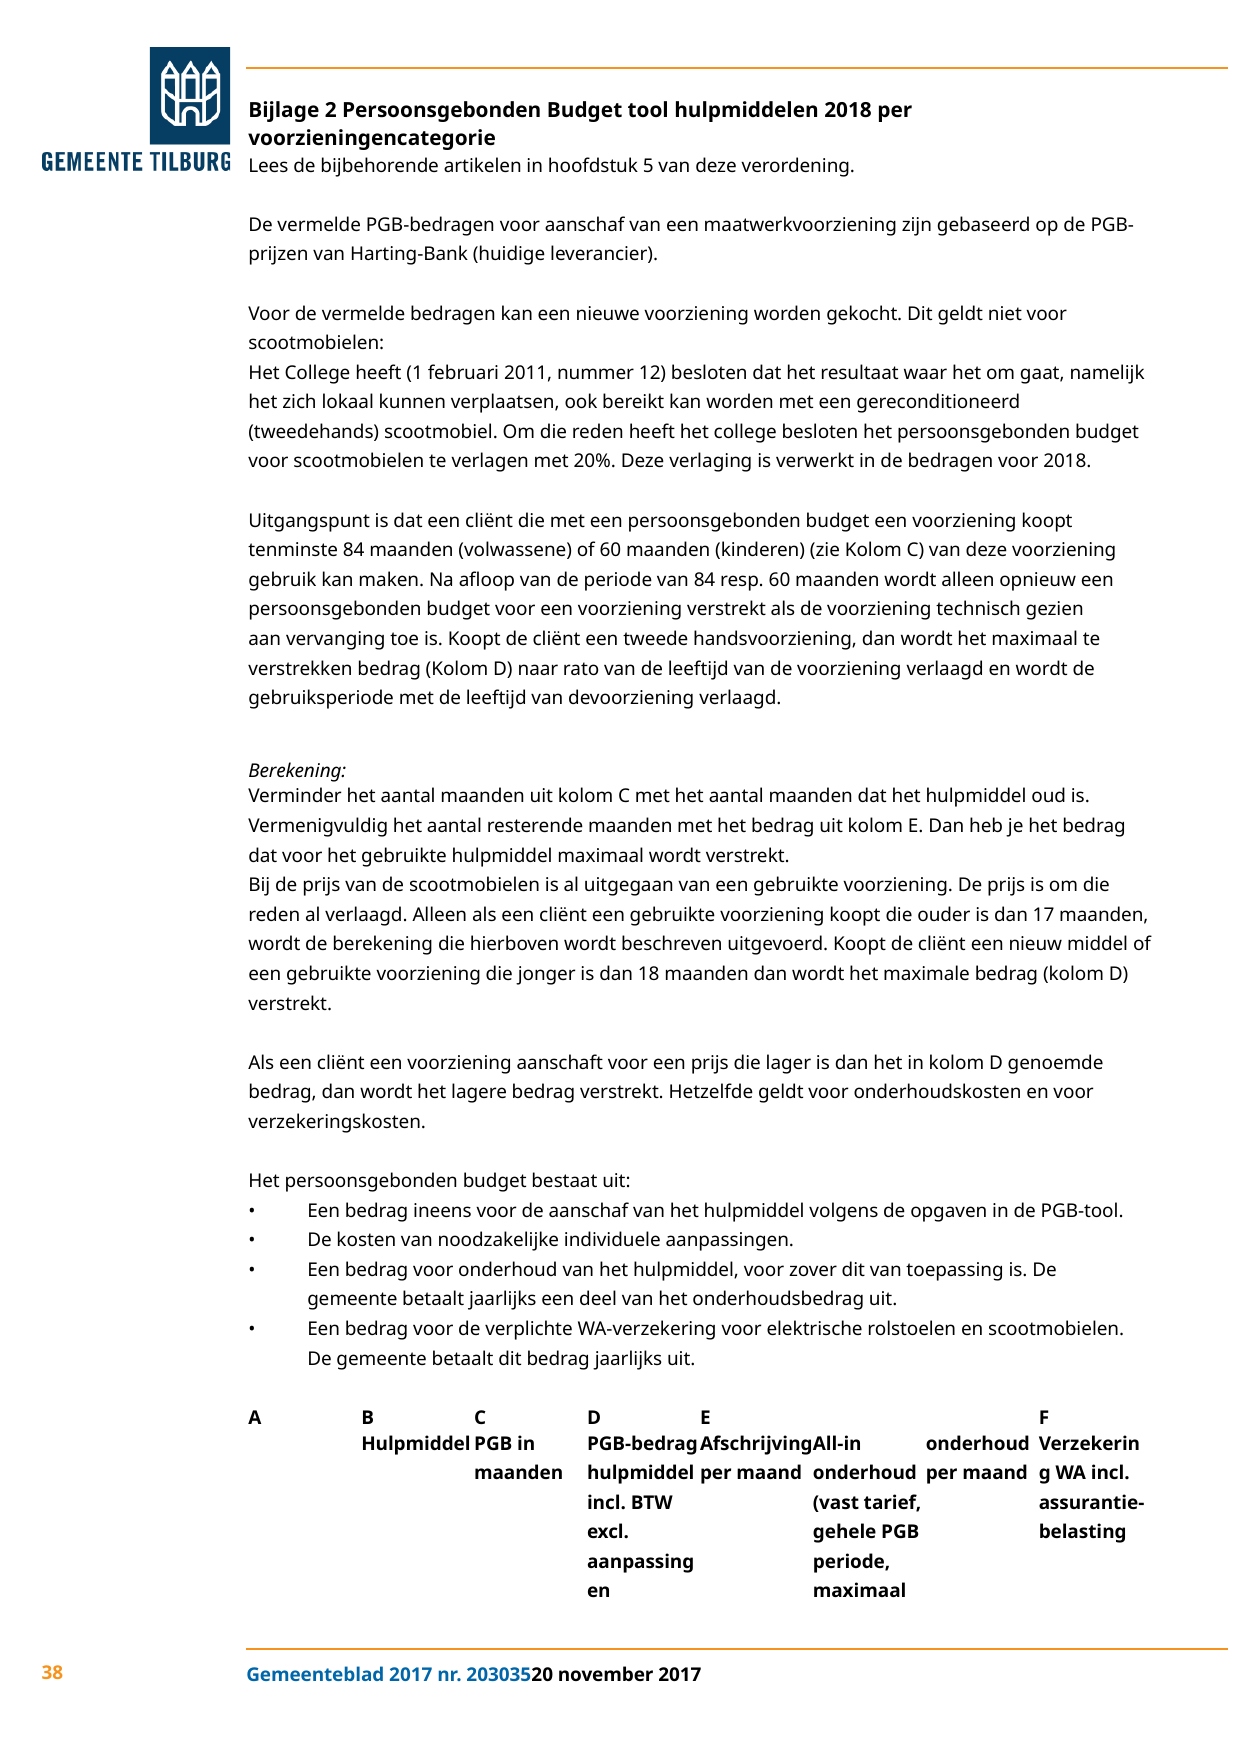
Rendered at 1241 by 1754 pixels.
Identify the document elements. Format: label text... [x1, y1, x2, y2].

table_cell onderhoud per maand [926, 1430, 1038, 1603]
text Het College heeft (1 februari 2011, nummer 12) besloten dat het resultaat waar het om gaat, namelijk het zich lokaal kunnen verplaatsen, ook bereikt kan worden met een gereconditioneerd (tweedehands) scootmobiel. Om die reden heeft het college besloten het persoonsgebonden budget voor scootmobielen te verlagen met 20%. Deze verlaging is verwerkt in de bedragen voor 2018. [248, 359, 1152, 473]
text De vermelde PGB-bedragen voor aanschaf van een maatwerkvoorziening zijn gebaseerd op de PGB-prijzen van Harting-Bank (huidige leverancier). [248, 211, 1152, 266]
table_cell Verzekering WA incl. assurantie-belasting [1039, 1430, 1152, 1603]
text Berekening: [248, 757, 1152, 783]
text Voor de vermelde bedragen kan een nieuwe voorziening worden gekocht. Dit geldt niet voor scootmobielen: [248, 300, 1152, 355]
table_cell PGB in maanden [474, 1430, 587, 1603]
table_cell All-in onderhoud (vast tarief, gehele PGB periode, maximaal [813, 1430, 926, 1603]
table_header A [248, 1404, 361, 1430]
table_cell [248, 1430, 361, 1603]
text Verminder het aantal maanden uit kolom C met het aantal maanden dat het hulpmiddel oud is. [248, 783, 1152, 808]
text Vermenigvuldig het aantal resterende maanden met het bedrag uit kolom E. Dan heb je het bedrag dat voor het gebruikte hulpmiddel maximaal wordt verstrekt. [248, 812, 1152, 868]
text aan vervanging toe is. Koopt de cliënt een tweede handsvoorziening, dan wordt het maximaal te verstrekken bedrag (Kolom D) naar rato van de leeftijd van de voorziening verlaagd en wordt de gebruiksperiode met de leeftijd van devoorziening verlaagd. [248, 625, 1152, 710]
table_header C [474, 1404, 587, 1430]
table_header E [700, 1404, 813, 1430]
table_header D [587, 1404, 700, 1430]
text Bijlage 2 Persoonsgebonden Budget tool hulpmiddelen 2018 per voorzieningencategorie [248, 95, 1152, 152]
list Een bedrag voor de verplichte WA-verzekering voor elektrische rolstoelen en scootmobielen. De gemeente betaalt dit bedrag jaarlijks uit. [248, 1315, 1152, 1371]
table_cell Hulpmiddel [361, 1430, 474, 1603]
table_header B [361, 1404, 474, 1430]
table_cell Afschrijving per maand [700, 1430, 813, 1603]
table_cell PGB-bedrag hulpmiddel incl. BTW excl. aanpassingen [587, 1430, 700, 1603]
table_header [813, 1404, 926, 1430]
text Het persoonsgebonden budget bestaat uit: [248, 1167, 1152, 1193]
text Als een cliënt een voorziening aanschaft voor een prijs die lager is dan het in kolom D genoemde bedrag, dan wordt het lagere bedrag verstrekt. Hetzelfde geldt voor onderhoudskosten en voor verzekeringskosten. [248, 1049, 1152, 1134]
list De kosten van noodzakelijke individuele aanpassingen. [248, 1226, 1152, 1252]
text Uitgangspunt is dat een cliënt die met een persoonsgebonden budget een voorziening koopt tenminste 84 maanden (volwassene) of 60 maanden (kinderen) (zie Kolom C) van deze voorziening gebruik kan maken. Na afloop van de periode van 84 resp. 60 maanden wordt alleen opnieuw een persoonsgebonden budget voor een voorziening verstrekt als de voorziening technisch gezien [248, 507, 1152, 621]
list Een bedrag ineens voor de aanschaf van het hulpmiddel volgens de opgaven in de PGB-tool. [248, 1197, 1152, 1223]
text Bij de prijs van de scootmobielen is al uitgegaan van een gebruikte voorziening. De prijs is om die reden al verlaagd. Alleen als een cliënt een gebruikte voorziening koopt die ouder is dan 17 maanden, wordt de berekening die hierboven wordt beschreven uitgevoerd. Koopt de cliënt een nieuw middel of een gebruikte voorziening die jonger is dan 18 maanden dan wordt het maximale bedrag (kolom D) verstrekt. [248, 871, 1152, 1016]
picture [41, 47, 231, 172]
table_header [926, 1404, 1038, 1430]
list Een bedrag voor onderhoud van het hulpmiddel, voor zover dit van toepassing is. De gemeente betaalt jaarlijks een deel van het onderhoudsbedrag uit. [248, 1256, 1152, 1311]
table_header F [1039, 1404, 1152, 1430]
text Lees de bijbehorende artikelen in hoofdstuk 5 van deze verordening. [248, 152, 1152, 177]
